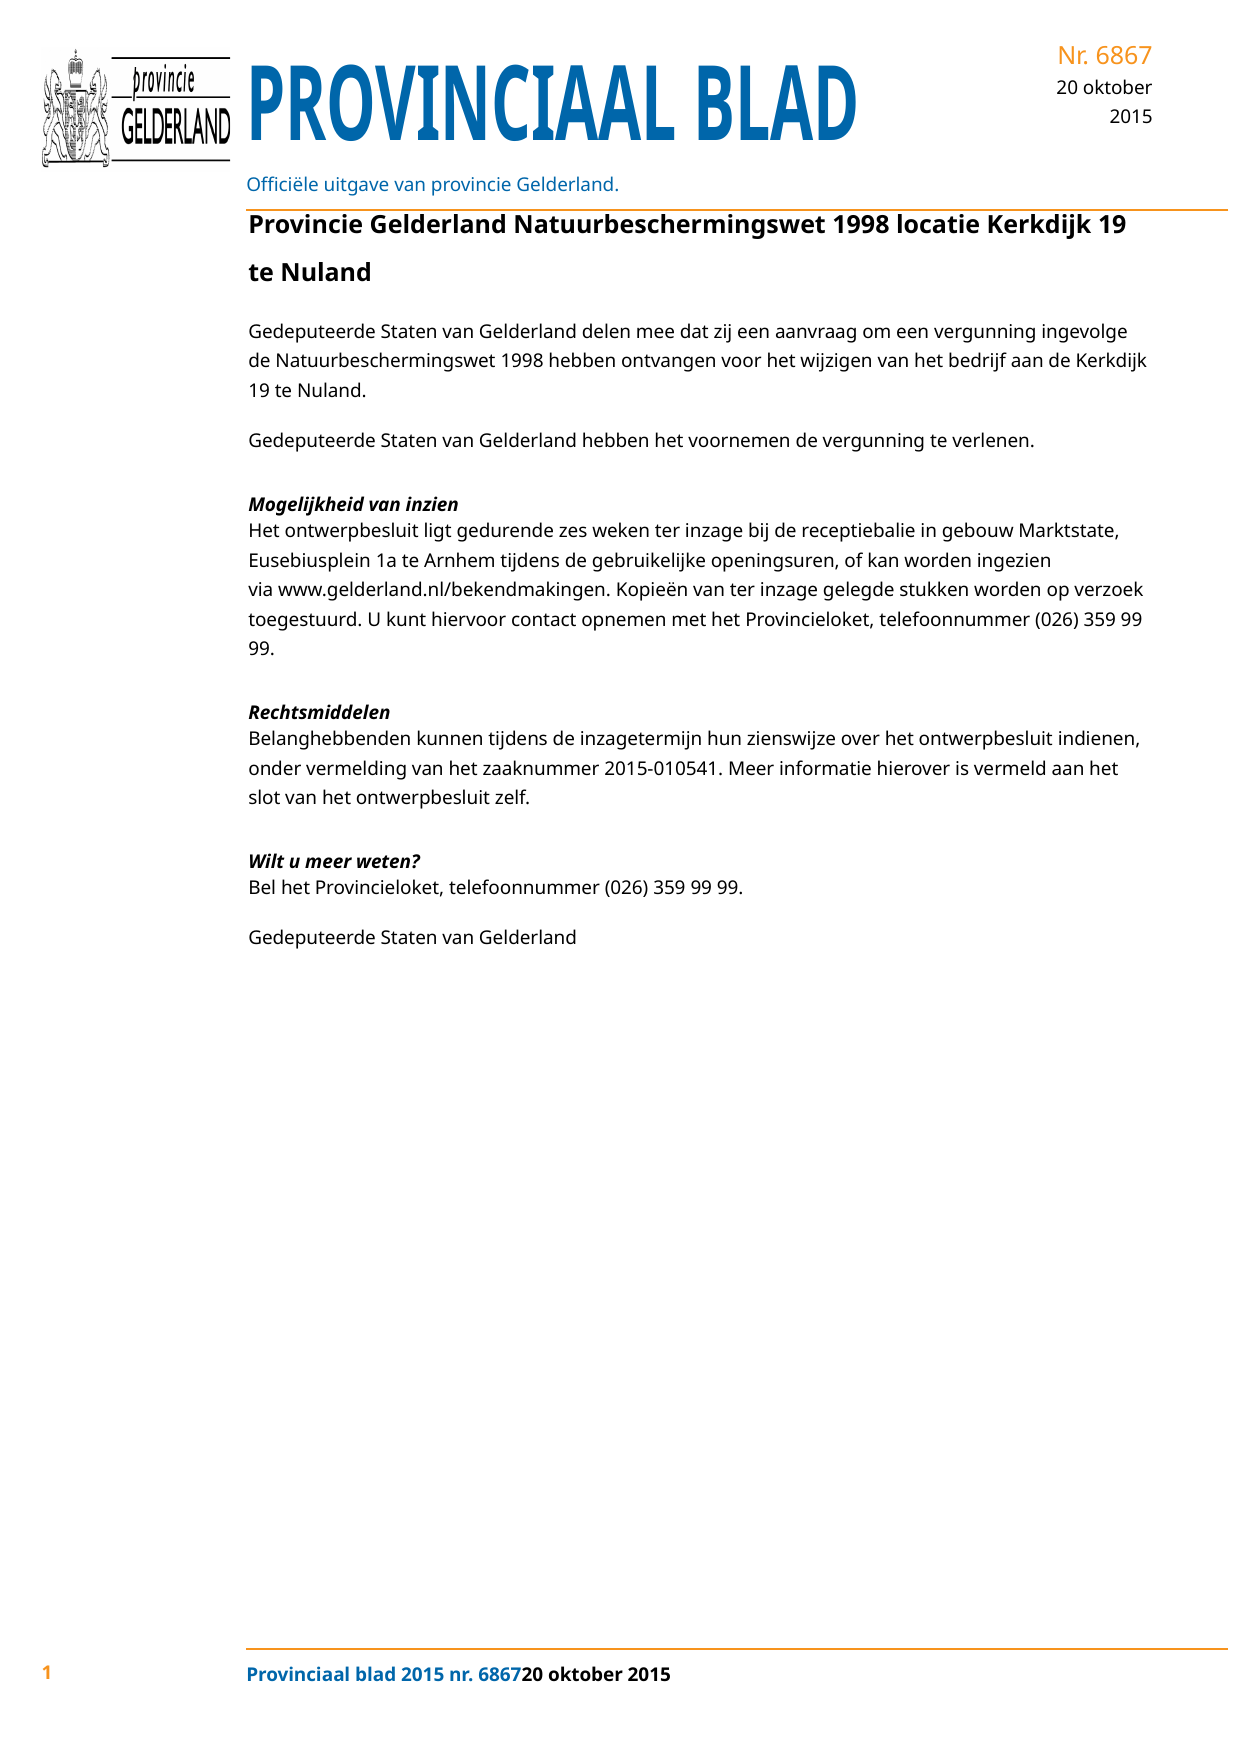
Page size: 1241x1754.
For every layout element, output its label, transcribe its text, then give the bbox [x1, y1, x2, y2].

text Bel het Provincieloket, telefoonnummer (026) 359 99 99. [248, 874, 1152, 900]
text Gedeputeerde Staten van Gelderland delen mee dat zij een aanvraag om een vergunning ingevolge de Natuurbeschermingswet 1998 hebben ontvangen voor het wijzigen van het bedrijf aan de Kerkdijk 19 te Nuland. [248, 318, 1152, 403]
text Gedeputeerde Staten van Gelderland hebben het voornemen de vergunning te verlenen. [248, 427, 1152, 453]
picture [41, 47, 231, 172]
text Het ontwerpbesluit ligt gedurende zes weken ter inzage bij de receptiebalie in gebouw Marktstate, Eusebiusplein 1a te Arnhem tijdens de gebruikelijke openingsuren, of kan worden ingezien via www.gelderland.nl/bekendmakingen. Kopieën van ter inzage gelegde stukken worden op verzoek toegestuurd. U kunt hiervoor contact opnemen met het Provincieloket, telefoonnummer (026) 359 99 99. [248, 517, 1152, 661]
text Mogelijkheid van inzien [248, 491, 1152, 517]
text Provincie Gelderland Natuurbeschermingswet 1998 locatie Kerkdijk 19 te Nuland [248, 211, 1152, 288]
text Wilt u meer weten? [248, 848, 1152, 874]
text Belanghebbenden kunnen tijdens de inzagetermijn hun zienswijze over het ontwerpbesluit indienen, onder vermelding van het zaaknummer 2015-010541. Meer informatie hierover is vermeld aan het slot van het ontwerpbesluit zelf. [248, 725, 1152, 810]
text Rechtsmiddelen [248, 699, 1152, 725]
text Gedeputeerde Staten van Gelderland [248, 924, 1152, 950]
